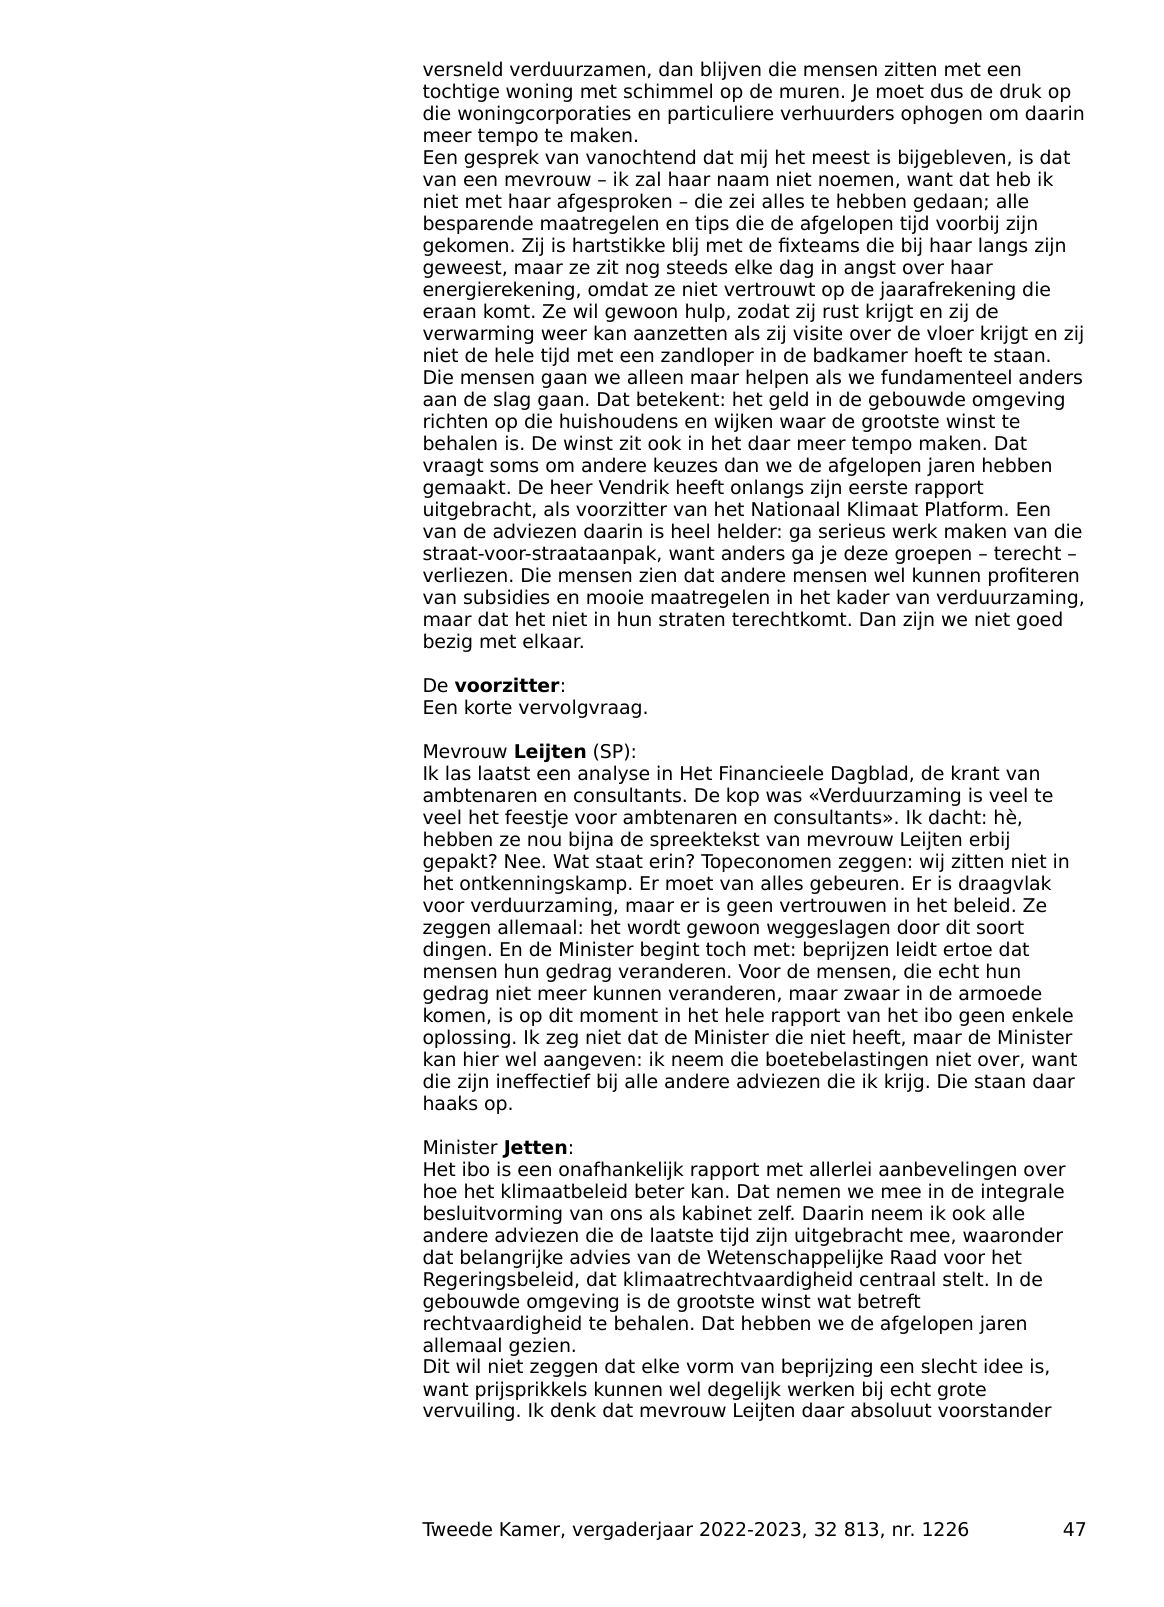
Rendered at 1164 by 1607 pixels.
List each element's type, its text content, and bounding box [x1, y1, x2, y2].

text Mevrouw Leijten (SP): [422, 741, 1087, 763]
text De voorzitter: [422, 675, 1087, 697]
text Het ibo is een onafhankelijk rapport met allerlei aanbevelingen over hoe het klimaatbeleid beter kan. Dat nemen we mee in de integrale besluitvorming van ons als kabinet zelf. Daarin neem ik ook alle andere adviezen die de laatste tijd zijn uitgebracht mee, waaronder dat belangrijke advies van de Wetenschappelijke Raad voor het Regeringsbeleid, dat klimaatrechtvaardigheid centraal stelt. In de gebouwde omgeving is de grootste winst wat betreft rechtvaardigheid te behalen. Dat hebben we de afgelopen jaren allemaal gezien. [422, 1159, 1087, 1356]
text versneld verduurzamen, dan blijven die mensen zitten met een tochtige woning met schimmel op de muren. Je moet dus de druk op die woningcorporaties en particuliere verhuurders ophogen om daarin meer tempo te maken. [422, 59, 1087, 147]
text Een gesprek van vanochtend dat mij het meest is bijgebleven, is dat van een mevrouw – ik zal haar naam niet noemen, want dat heb ik niet met haar afgesproken – die zei alles te hebben gedaan; alle besparende maatregelen en tips die de afgelopen tijd voorbij zijn gekomen. Zij is hartstikke blij met de fixteams die bij haar langs zijn geweest, maar ze zit nog steeds elke dag in angst over haar energierekening, omdat ze niet vertrouwt op de jaarafrekening die eraan komt. Ze wil gewoon hulp, zodat zij rust krijgt en zij de verwarming weer kan aanzetten als zij visite over de vloer krijgt en zij niet de hele tijd met een zandloper in de badkamer hoeft te staan. Die mensen gaan we alleen maar helpen als we fundamenteel anders aan de slag gaan. Dat betekent: het geld in de gebouwde omgeving richten op die huishoudens en wijken waar de grootste winst te behalen is. De winst zit ook in het daar meer tempo maken. Dat vraagt soms om andere keuzes dan we de afgelopen jaren hebben gemaakt. De heer Vendrik heeft onlangs zijn eerste rapport uitgebracht, als voorzitter van het Nationaal Klimaat Platform. Een van de adviezen daarin is heel helder: ga serieus werk maken van die straat-voor-straataanpak, want anders ga je deze groepen – terecht – verliezen. Die mensen zien dat andere mensen wel kunnen profiteren van subsidies en mooie maatregelen in het kader van verduurzaming, maar dat het niet in hun straten terechtkomt. Dan zijn we niet goed bezig met elkaar. [422, 147, 1087, 652]
text Een korte vervolgvraag. [422, 697, 1087, 719]
text Ik las laatst een analyse in Het Financieele Dagblad, de krant van ambtenaren en consultants. De kop was «Verduurzaming is veel te veel het feestje voor ambtenaren en consultants». Ik dacht: hè, hebben ze nou bijna de spreektekst van mevrouw Leijten erbij gepakt? Nee. Wat staat erin? Topeconomen zeggen: wij zitten niet in het ontkenningskamp. Er moet van alles gebeuren. Er is draagvlak voor verduurzaming, maar er is geen vertrouwen in het beleid. Ze zeggen allemaal: het wordt gewoon weggeslagen door dit soort dingen. En de Minister begint toch met: beprijzen leidt ertoe dat mensen hun gedrag veranderen. Voor de mensen, die echt hun gedrag niet meer kunnen veranderen, maar zwaar in de armoede komen, is op dit moment in het hele rapport van het ibo geen enkele oplossing. Ik zeg niet dat de Minister die niet heeft, maar de Minister kan hier wel aangeven: ik neem die boetebelastingen niet over, want die zijn ineffectief bij alle andere adviezen die ik krijg. Die staan daar haaks op. [422, 763, 1087, 1114]
text Dit wil niet zeggen dat elke vorm van beprijzing een slecht idee is, want prijsprikkels kunnen wel degelijk werken bij echt grote vervuiling. Ik denk dat mevrouw Leijten daar absoluut voorstander [422, 1356, 1087, 1422]
text Minister Jetten: [422, 1137, 1087, 1159]
